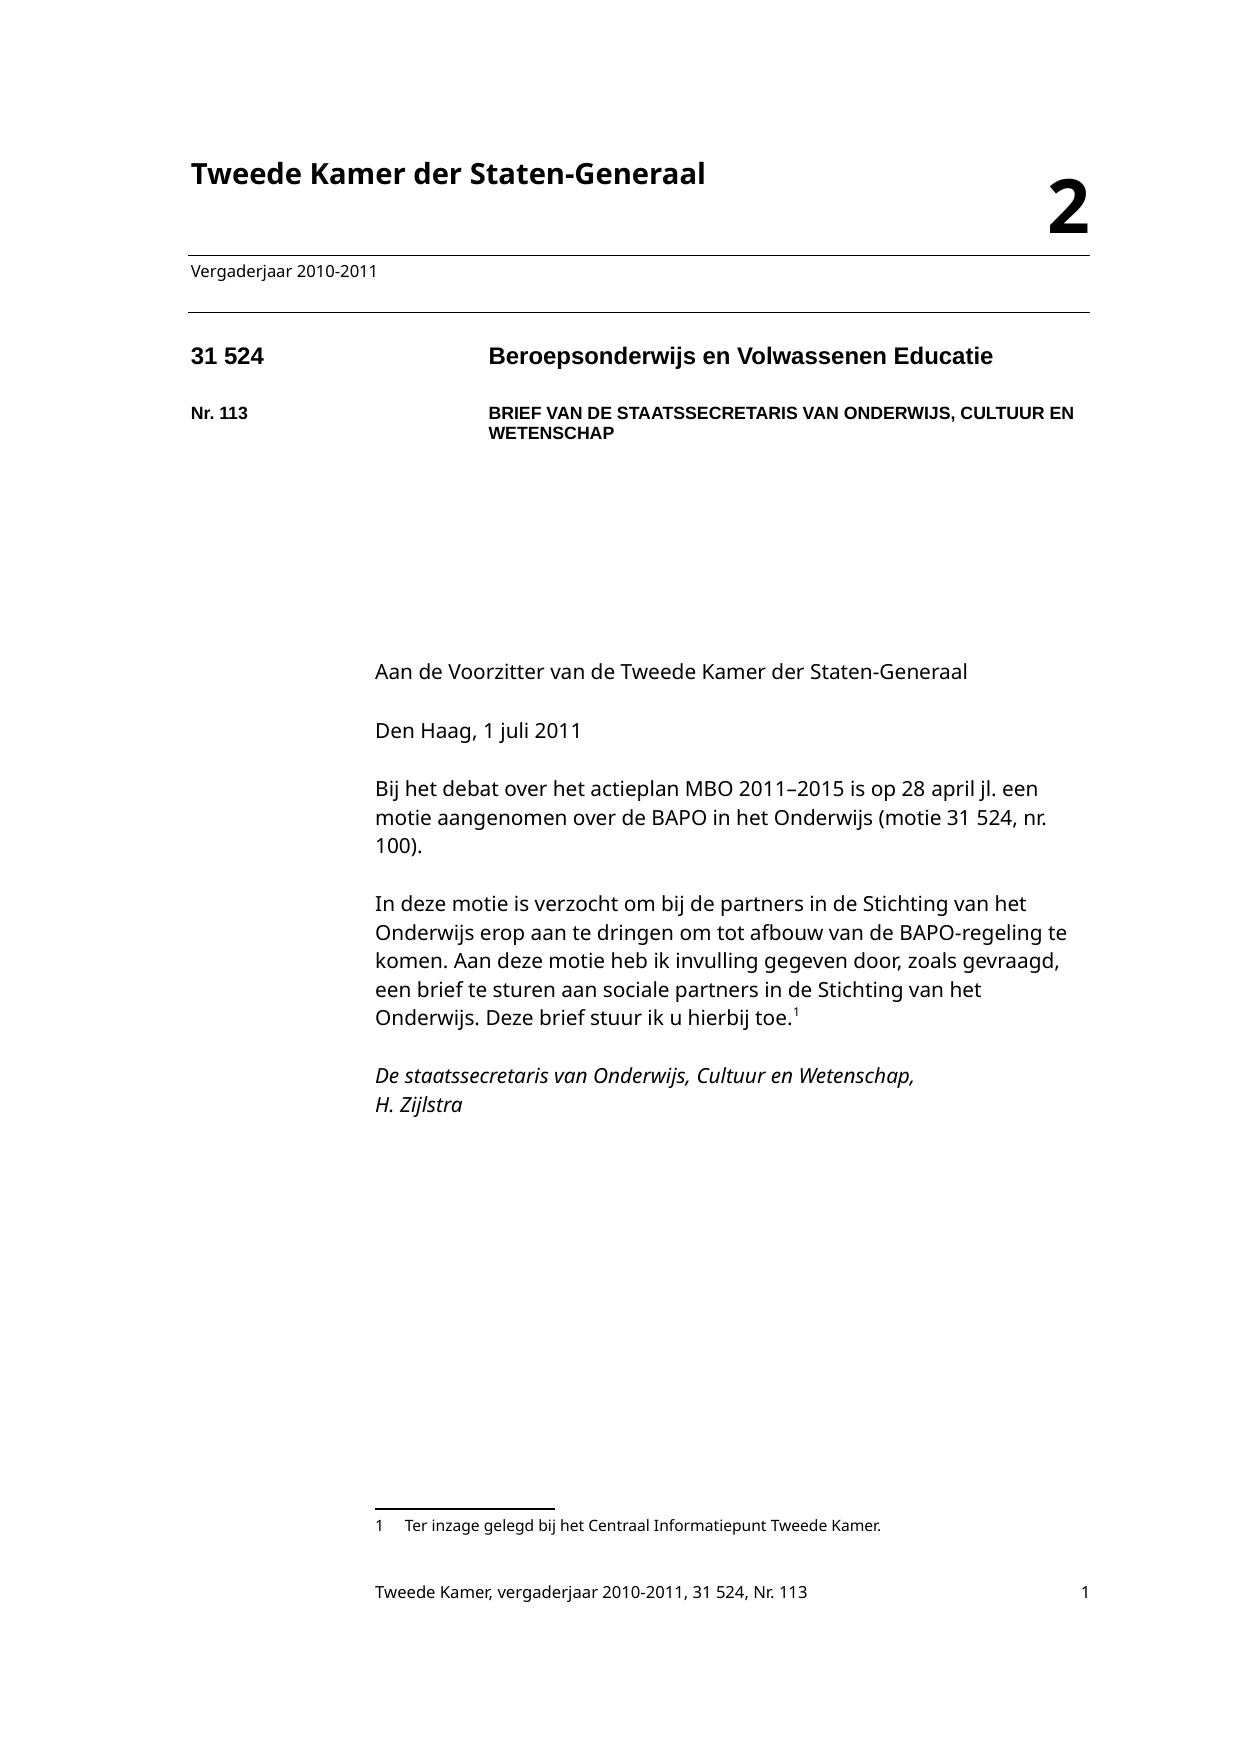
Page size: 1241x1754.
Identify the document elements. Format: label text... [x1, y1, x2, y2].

text De staatssecretaris van Onderwijs, Cultuur en Wetenschap, [375, 1062, 1090, 1090]
text Den Haag, 1 juli 2011 [375, 716, 1090, 744]
text In deze motie is verzocht om bij de partners in de Stichting van het Onderwijs erop aan te dringen om tot afbouw van de BAPO-regeling te komen. Aan deze motie heb ik invulling gegeven door, zoals gevraagd, een brief te sturen aan sociale partners in de Stichting van het Onderwijs. Deze brief stuur ik u hierbij toe. [375, 889, 1090, 1032]
table_cell [485, 313, 1090, 339]
table_header Tweede Kamer der Staten-Generaal [188, 150, 909, 255]
table_header 2 [910, 150, 1090, 255]
table_cell BRIEF VAN DE STAATSSECRETARIS VAN ONDERWIJS, CULTUUR EN WETENSCHAP [485, 399, 1090, 539]
table_cell 31 524 [188, 339, 485, 399]
table_cell Vergaderjaar 2010-2011 [188, 256, 485, 312]
text Bij het debat over het actieplan MBO 2011–2015 is op 28 april jl. een motie aangenomen over de BAPO in het Onderwijs (motie 31 524, nr. 100). [375, 774, 1090, 859]
table_cell [188, 313, 485, 339]
table_cell Nr. 113 [188, 399, 485, 539]
text Aan de Voorzitter van de Tweede Kamer der Staten-Generaal [375, 657, 1090, 686]
text H. Zijlstra [375, 1090, 1090, 1118]
table_cell Beroepsonderwijs en Volwassenen Educatie [485, 339, 1090, 399]
text Ter inzage gelegd bij het Centraal Informatiepunt Tweede Kamer. [375, 1508, 1090, 1536]
table_cell [485, 256, 1090, 312]
